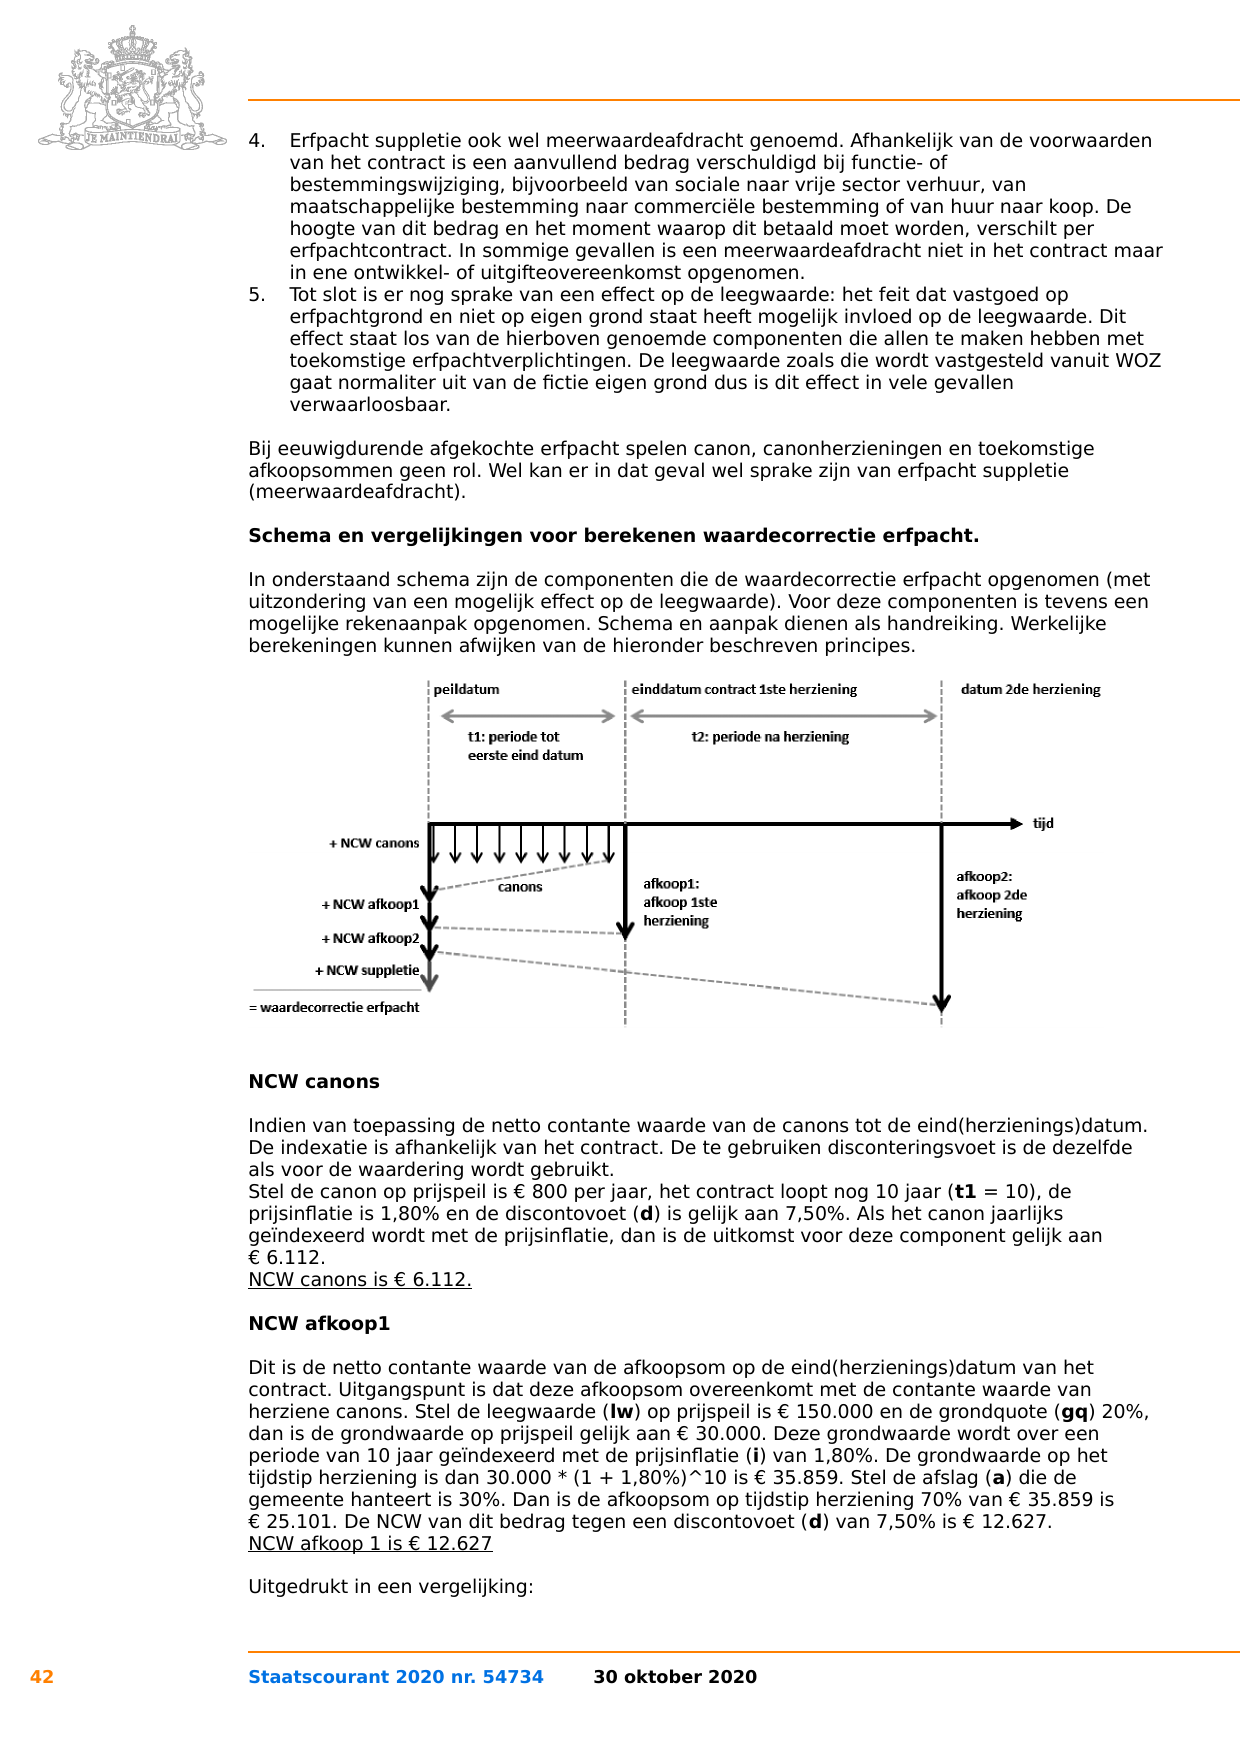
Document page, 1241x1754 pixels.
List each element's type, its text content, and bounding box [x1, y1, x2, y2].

text Dit is de netto contante waarde van de afkoopsom op de eind(herzienings)datum van het contract. Uitgangspunt is dat deze afkoopsom overeenkomt met de contante waarde van herziene canons. Stel de leegwaarde (lw) op prijspeil is € 150.000 en de grondquote (gq) 20%, dan is de grondwaarde op prijspeil gelijk aan € 30.000. Deze grondwaarde wordt over een periode van 10 jaar geïndexeerd met de prijsinflatie (i) van 1,80%. De grondwaarde op het tijdstip herziening is dan 30.000 * (1 + 1,80%)^10 is € 35.859. Stel de afslag (a) die de gemeente hanteert is 30%. Dan is de afkoopsom op tijdstip herziening 70% van € 35.859 is € 25.101. De NCW van dit bedrag tegen een discontovoet (d) van 7,50% is € 12.627. [248, 1357, 1163, 1532]
subtitle NCW afkoop1 [248, 1313, 1163, 1335]
text 4. Erfpacht suppletie ook wel meerwaardeafdracht genoemd. Afhankelijk van de voorwaarden van het contract is een aanvullend bedrag verschuldigd bij functie- of bestemmingswijziging, bijvoorbeeld van sociale naar vrije sector verhuur, van maatschappelijke bestemming naar commerciële bestemming of van huur naar koop. De hoogte van dit bedrag en het moment waarop dit betaald moet worden, verschilt per erfpachtcontract. In sommige gevallen is een meerwaardeafdracht niet in het contract maar in ene ontwikkel- of uitgifteovereenkomst opgenomen. [248, 130, 1163, 284]
subtitle NCW canons [248, 1071, 1163, 1093]
picture [38, 25, 227, 150]
text Uitgedrukt in een vergelijking: [248, 1576, 1163, 1598]
text Indien van toepassing de netto contante waarde van de canons tot de eind(herzienings)datum. De indexatie is afhankelijk van het contract. De te gebruiken disconteringsvoet is de dezelfde als voor de waardering wordt gebruikt. [248, 1115, 1163, 1181]
text 5. Tot slot is er nog sprake van een effect op de leegwaarde: het feit dat vastgoed op erfpachtgrond en niet op eigen grond staat heeft mogelijk invloed op de leegwaarde. Dit effect staat los van de hierboven genoemde componenten die allen te maken hebben met toekomstige erfpachtverplichtingen. De leegwaarde zoals die wordt vastgesteld vanuit WOZ gaat normaliter uit van de fictie eigen grond dus is dit effect in vele gevallen verwaarloosbaar. [248, 284, 1163, 416]
picture [248, 678, 1105, 1028]
text Stel de canon op prijspeil is € 800 per jaar, het contract loopt nog 10 jaar (t1 = 10), de prijsinflatie is 1,80% en de discontovoet (d) is gelijk aan 7,50%. Als het canon jaarlijks geïndexeerd wordt met de prijsinflatie, dan is de uitkomst voor deze component gelijk aan € 6.112. [248, 1181, 1163, 1269]
text In onderstaand schema zijn de componenten die de waardecorrectie erfpacht opgenomen (met uitzondering van een mogelijk effect op de leegwaarde). Voor deze componenten is tevens een mogelijke rekenaanpak opgenomen. Schema en aanpak dienen als handreiking. Werkelijke berekeningen kunnen afwijken van de hieronder beschreven principes. [248, 569, 1163, 657]
text NCW afkoop 1 is € 12.627 [248, 1532, 1163, 1554]
text Bij eeuwigdurende afgekochte erfpacht spelen canon, canonherzieningen en toekomstige afkoopsommen geen rol. Wel kan er in dat geval wel sprake zijn van erfpacht suppletie (meerwaardeafdracht). [248, 437, 1163, 503]
text NCW canons is € 6.112. [248, 1269, 1163, 1291]
subtitle Schema en vergelijkingen voor berekenen waardecorrectie erfpacht. [248, 525, 1163, 547]
